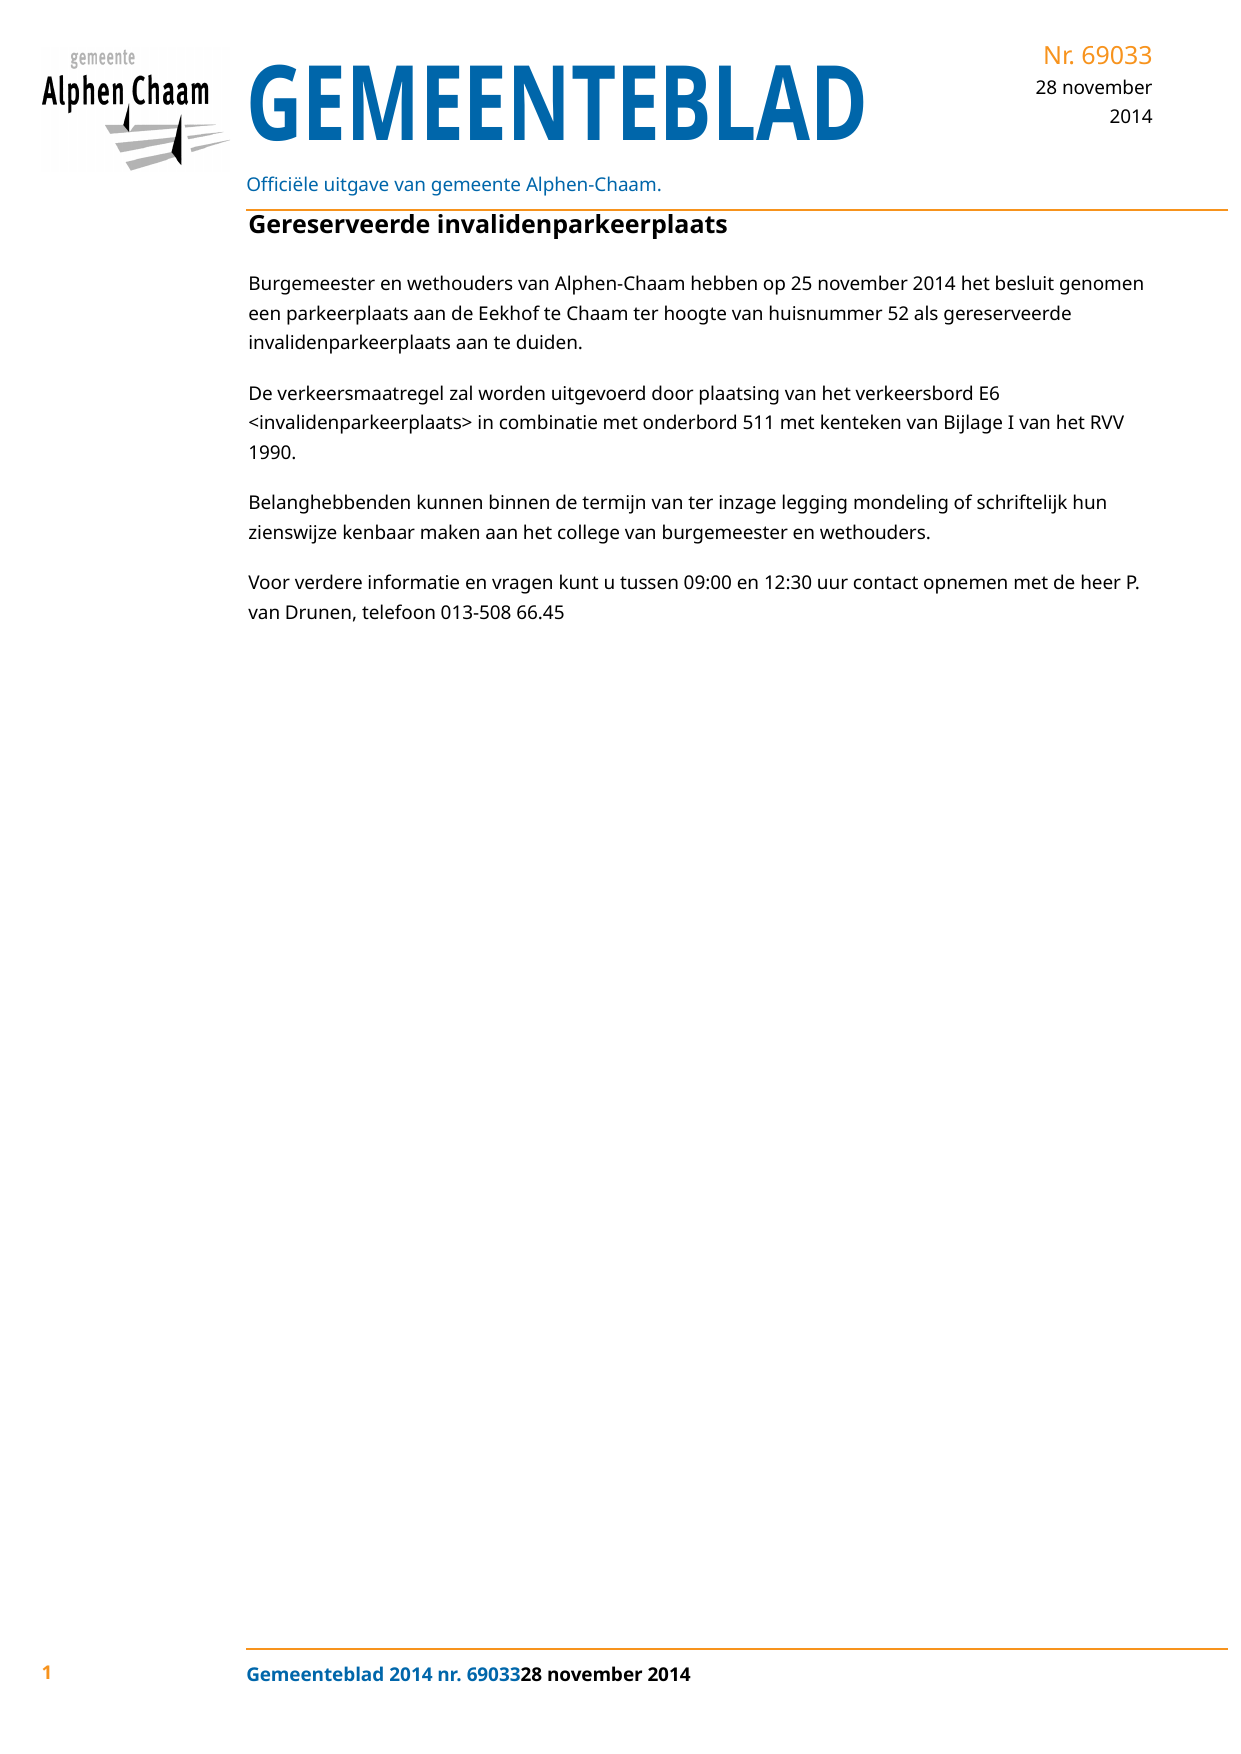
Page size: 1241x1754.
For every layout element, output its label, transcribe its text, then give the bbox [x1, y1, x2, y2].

text Belanghebbenden kunnen binnen de termijn van ter inzage legging mondeling of schriftelijk hun zienswijze kenbaar maken aan het college van burgemeester en wethouders. [248, 489, 1152, 545]
text De verkeersmaatregel zal worden uitgevoerd door plaatsing van het verkeersbord E6 <invalidenparkeerplaats> in combinatie met onderbord 511 met kenteken van Bijlage I van het RVV 1990. [248, 380, 1152, 465]
text Burgemeester en wethouders van Alphen-Chaam hebben op 25 november 2014 het besluit genomen een parkeerplaats aan de Eekhof te Chaam ter hoogte van huisnummer 52 als gereserveerde invalidenparkeerplaats aan te duiden. [248, 270, 1152, 355]
text Voor verdere informatie en vragen kunt u tussen 09:00 en 12:30 uur contact opnemen met de heer P. van Drunen, telefoon 013-508 66.45 [248, 569, 1152, 625]
text Gereserveerde invalidenparkeerplaats [248, 211, 1152, 241]
picture [41, 47, 231, 172]
